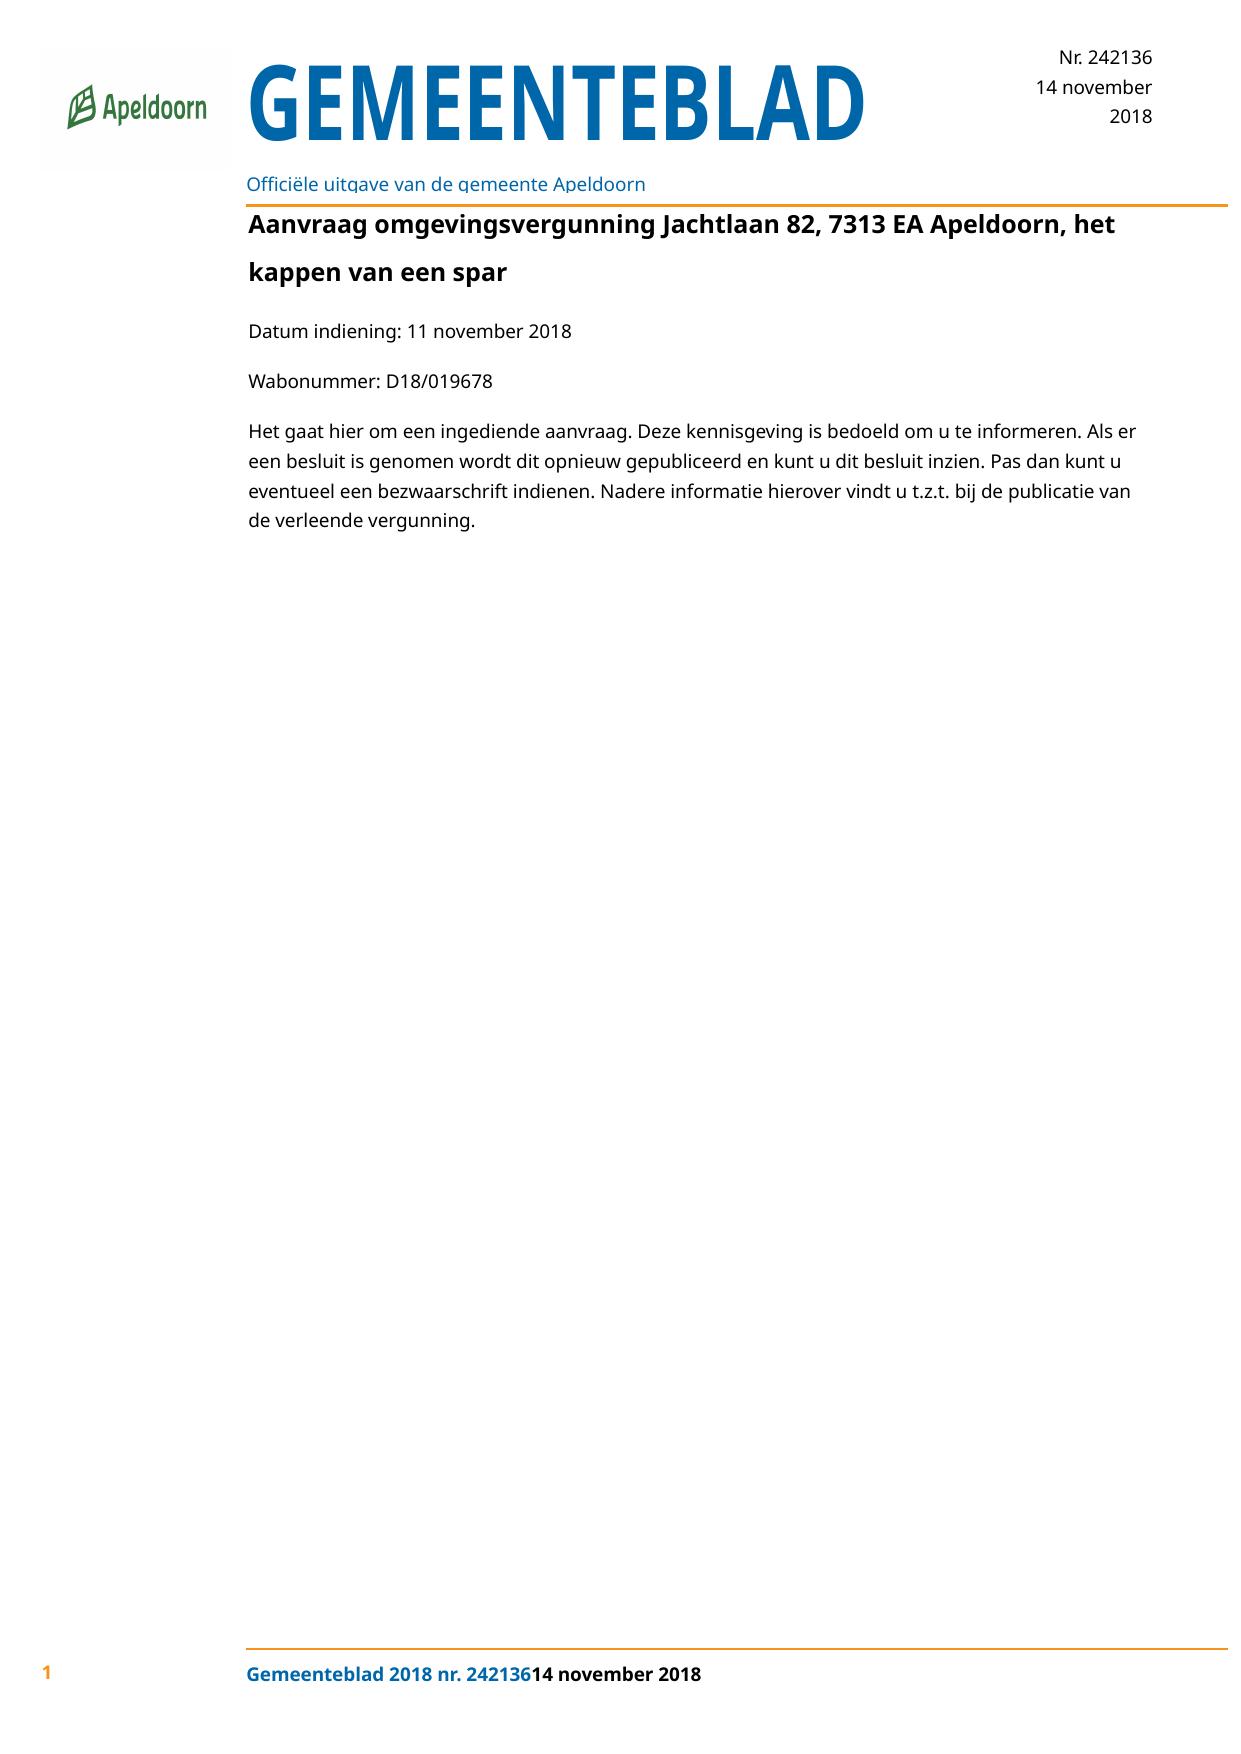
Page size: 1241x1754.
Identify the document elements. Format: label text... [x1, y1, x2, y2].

text Datum indiening: 11 november 2018 [248, 318, 1152, 344]
text Het gaat hier om een ingediende aanvraag. Deze kennisgeving is bedoeld om u te informeren. Als er een besluit is genomen wordt dit opnieuw gepubliceerd en kunt u dit besluit inzien. Pas dan kunt u eventueel een bezwaarschrift indienen. Nadere informatie hierover vindt u t.z.t. bij de publicatie van de verleende vergunning. [248, 419, 1152, 533]
text Aanvraag omgevingsvergunning Jachtlaan 82, 7313 EA Apeldoorn, het kappen van een spar [248, 207, 1152, 288]
text Wabonummer: D18/019678 [248, 368, 1152, 394]
picture [41, 47, 231, 172]
